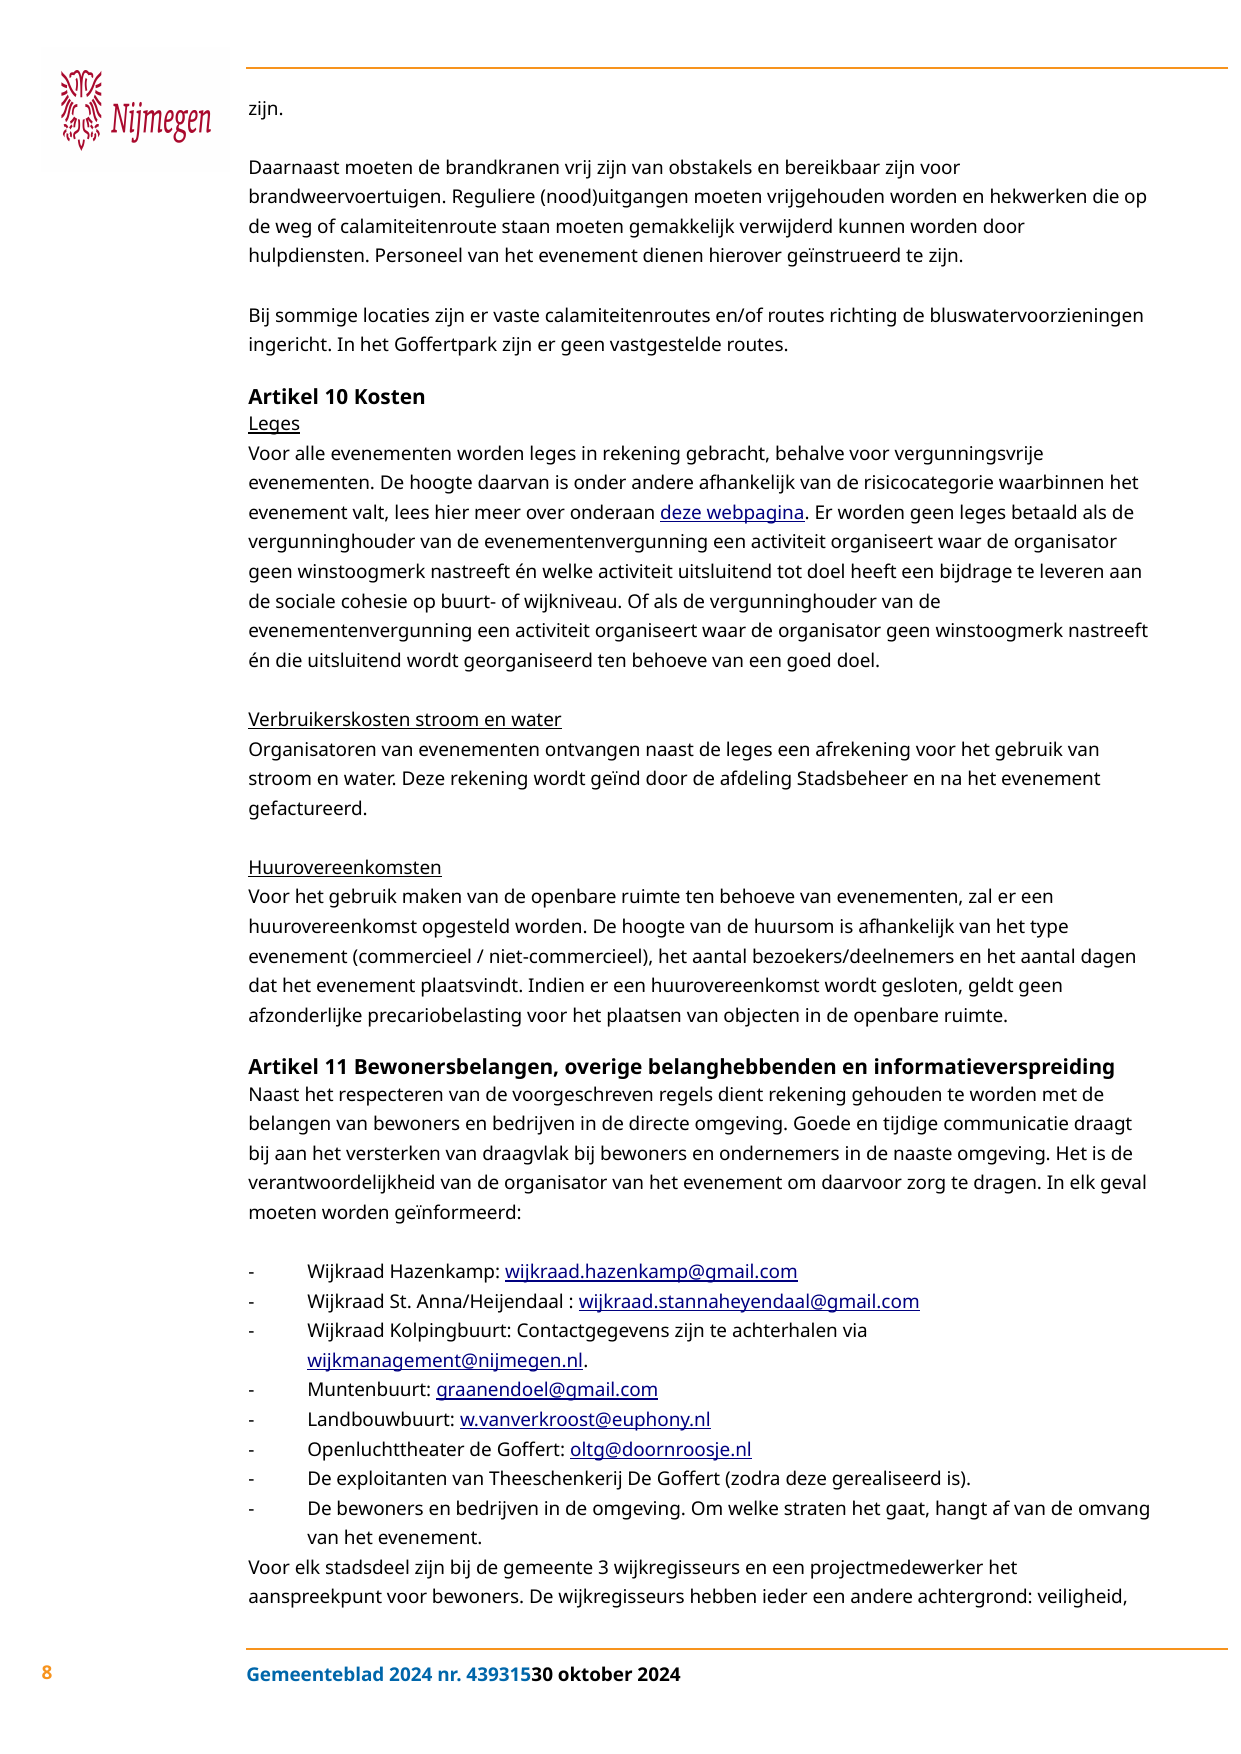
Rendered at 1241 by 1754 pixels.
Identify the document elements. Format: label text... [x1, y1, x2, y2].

text Voor het gebruik maken van de openbare ruimte ten behoeve van evenementen, zal er een huurovereenkomst opgesteld worden. De hoogte van de huursom is afhankelijk van het type evenement (commercieel / niet-commercieel), het aantal bezoekers/deelnemers en het aantal dagen dat het evenement plaatsvindt. Indien er een huurovereenkomst wordt gesloten, geldt geen afzonderlijke precariobelasting voor het plaatsen van objecten in de openbare ruimte. [248, 884, 1152, 1028]
text Voor alle evenementen worden leges in rekening gebracht, behalve voor vergunningsvrije evenementen. De hoogte daarvan is onder andere afhankelijk van de risicocategorie waarbinnen het evenement valt, lees hier meer over onderaan deze webpagina. Er worden geen leges betaald als de vergunninghouder van de evenementenvergunning een activiteit organiseert waar de organisator geen winstoogmerk nastreeft én welke activiteit uitsluitend tot doel heeft een bijdrage te leveren aan de sociale cohesie op buurt- of wijkniveau. Of als de vergunninghouder van de evenementenvergunning een activiteit organiseert waar de organisator geen winstoogmerk nastreeft én die uitsluitend wordt georganiseerd ten behoeve van een goed doel. [248, 440, 1152, 673]
list De exploitanten van Theeschenkerij De Goffert (zodra deze gerealiseerd is). [248, 1465, 1152, 1491]
text Artikel 10 Kosten [248, 382, 1152, 410]
text zijn. [248, 95, 1152, 121]
text Daarnaast moeten de brandkranen vrij zijn van obstakels en bereikbaar zijn voor brandweervoertuigen. Reguliere (nood)uitgangen moeten vrijgehouden worden en hekwerken die op de weg of calamiteitenroute staan moeten gemakkelijk verwijderd kunnen worden door hulpdiensten. Personeel van het evenement dienen hierover geïnstrueerd te zijn. [248, 154, 1152, 268]
list Wijkraad Hazenkamp: wijkraad.hazenkamp@gmail.com [248, 1258, 1152, 1284]
picture [41, 47, 231, 172]
list Wijkraad Kolpingbuurt: Contactgegevens zijn te achterhalen via wijkmanagement@nijmegen.nl. [248, 1317, 1152, 1373]
text Naast het respecteren van de voorgeschreven regels dient rekening gehouden te worden met de belangen van bewoners en bedrijven in de directe omgeving. Goede en tijdige communicatie draagt bij aan het versterken van draagvlak bij bewoners en ondernemers in de naaste omgeving. Het is de verantwoordelijkheid van de organisator van het evenement om daarvoor zorg te dragen. In elk geval moeten worden geïnformeerd: [248, 1081, 1152, 1225]
text Voor elk stadsdeel zijn bij de gemeente 3 wijkregisseurs en een projectmedewerker het aanspreekpunt voor bewoners. De wijkregisseurs hebben ieder een andere achtergrond: veiligheid, [248, 1554, 1152, 1609]
text Verbruikerskosten stroom en water [248, 706, 1152, 732]
text Bij sommige locaties zijn er vaste calamiteitenroutes en/of routes richting de bluswatervoorzieningen ingericht. In het Goffertpark zijn er geen vastgestelde routes. [248, 302, 1152, 357]
text Artikel 11 Bewonersbelangen, overige belanghebbenden en informatieverspreiding [248, 1052, 1152, 1081]
text Leges [248, 410, 1152, 436]
list Muntenbuurt: graanendoel@gmail.com [248, 1377, 1152, 1402]
text Organisatoren van evenementen ontvangen naast de leges een afrekening voor het gebruik van stroom en water. Deze rekening wordt geïnd door de afdeling Stadsbeheer en na het evenement gefactureerd. [248, 736, 1152, 821]
list Landbouwbuurt: w.vanverkroost@euphony.nl [248, 1406, 1152, 1432]
text Huurovereenkomsten [248, 854, 1152, 880]
list Wijkraad St. Anna/Heijendaal : wijkraad.stannaheyendaal@gmail.com [248, 1288, 1152, 1314]
list De bewoners en bedrijven in de omgeving. Om welke straten het gaat, hangt af van de omvang van het evenement. [248, 1495, 1152, 1550]
list Openluchttheater de Goffert: oltg@doornroosje.nl [248, 1436, 1152, 1462]
